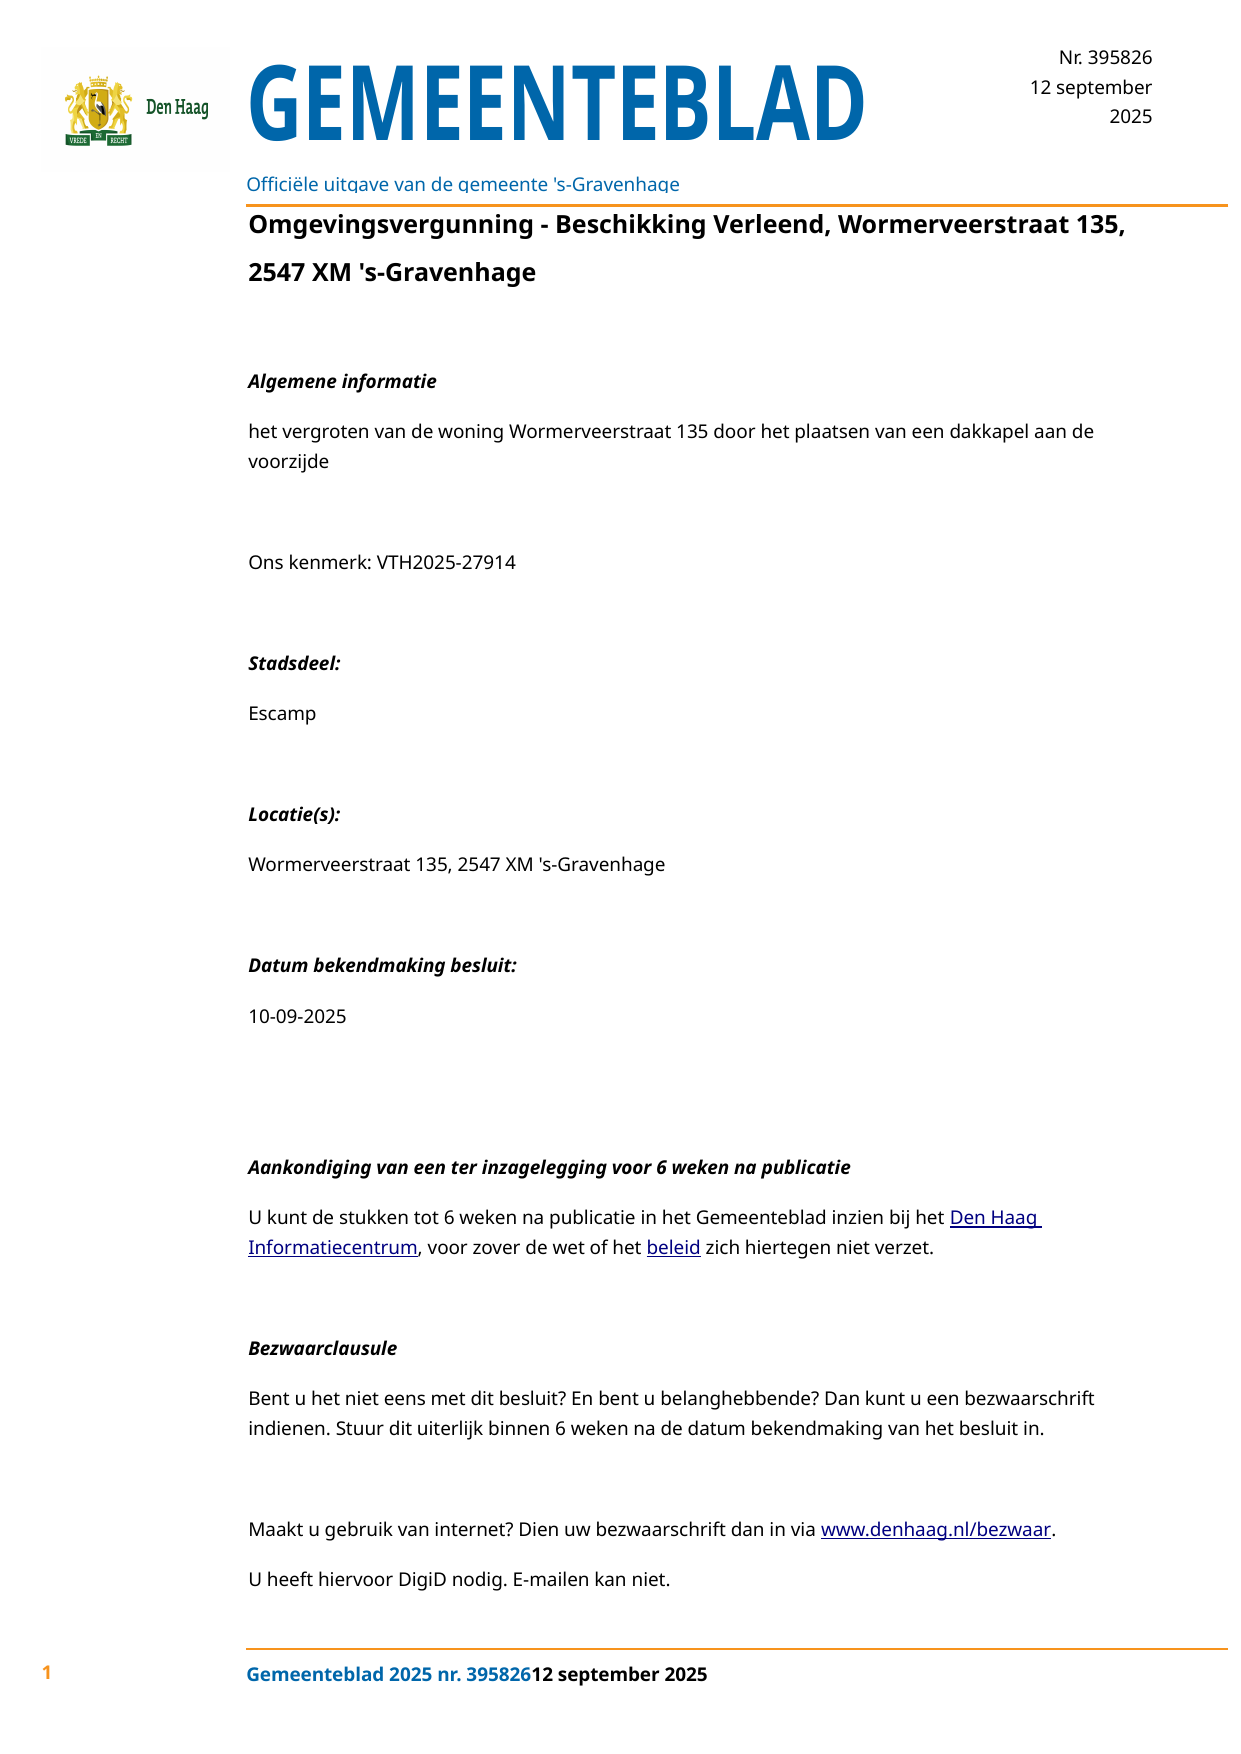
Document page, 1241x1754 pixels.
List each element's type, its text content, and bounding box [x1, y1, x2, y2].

text Wormerveerstraat 135, 2547 XM 's-Gravenhage [248, 852, 1152, 877]
text U kunt de stukken tot 6 weken na publicatie in het Gemeenteblad inzien bij het Den Haag Informatiecentrum, voor zover de wet of het beleid zich hiertegen niet verzet. [248, 1204, 1152, 1260]
text het vergroten van de woning Wormerveerstraat 135 door het plaatsen van een dakkapel aan de voorzijde [248, 419, 1152, 474]
text Maakt u gebruik van internet? Dien uw bezwaarschrift dan in via www.denhaag.nl/bezwaar. [248, 1516, 1152, 1542]
text Omgevingsvergunning - Beschikking Verleend, Wormerveerstraat 135, 2547 XM 's-Gravenhage [248, 207, 1152, 288]
text Aankondiging van een ter inzagelegging voor 6 weken na publicatie [248, 1154, 1152, 1180]
text Ons kenmerk: VTH2025-27914 [248, 549, 1152, 575]
text Datum bekendmaking besluit: [248, 952, 1152, 978]
text U heeft hiervoor DigiD nodig. E-mailen kan niet. [248, 1566, 1152, 1592]
text Escamp [248, 700, 1152, 726]
text Algemene informatie [248, 368, 1152, 394]
text Locatie(s): [248, 801, 1152, 827]
text Bent u het niet eens met dit besluit? En bent u belanghebbende? Dan kunt u een bezwaarschrift indienen. Stuur dit uiterlijk binnen 6 weken na de datum bekendmaking van het besluit in. [248, 1385, 1152, 1441]
picture [41, 47, 231, 172]
text Stadsdeel: [248, 650, 1152, 676]
text Bezwaarclausule [248, 1335, 1152, 1361]
text 10-09-2025 [248, 1003, 1152, 1029]
